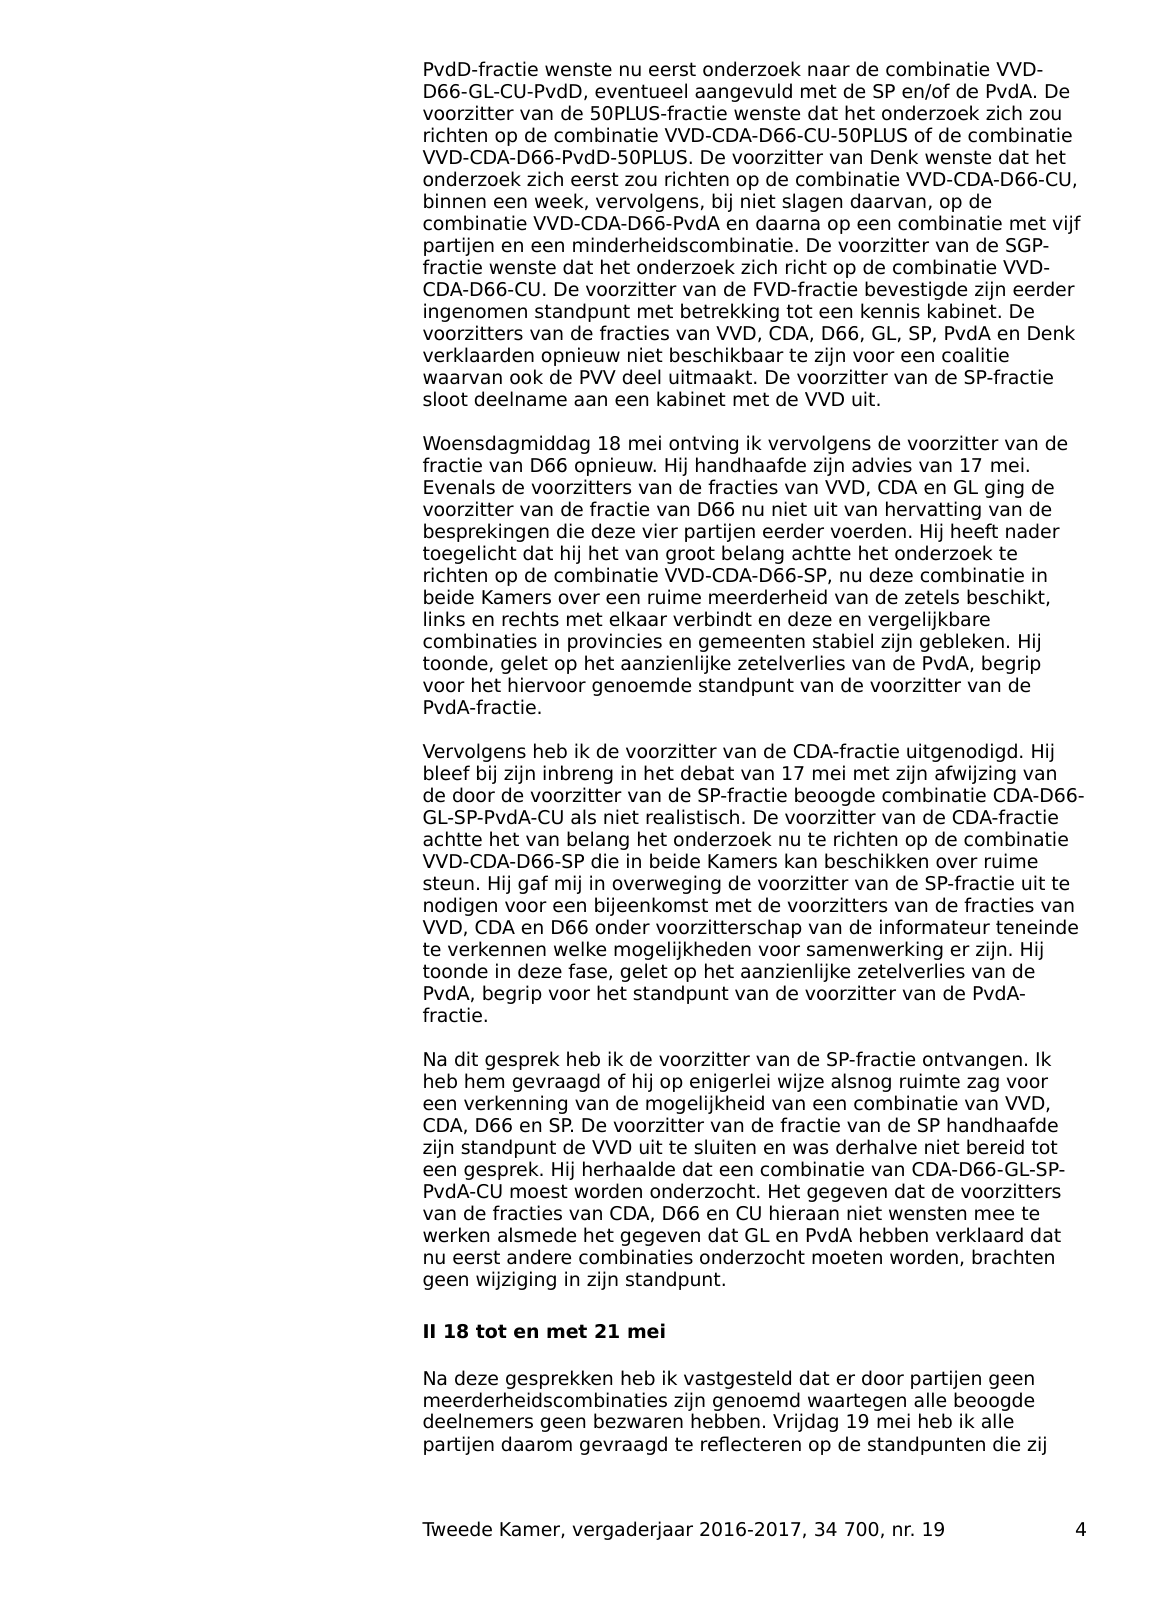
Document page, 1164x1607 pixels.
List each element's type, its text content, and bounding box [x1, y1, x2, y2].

text PvdD-fractie wenste nu eerst onderzoek naar de combinatie VVD-D66-GL-CU-PvdD, eventueel aangevuld met de SP en/of de PvdA. De voorzitter van de 50PLUS-fractie wenste dat het onderzoek zich zou richten op de combinatie VVD-CDA-D66-CU-50PLUS of de combinatie VVD-CDA-D66-PvdD-50PLUS. De voorzitter van Denk wenste dat het onderzoek zich eerst zou richten op de combinatie VVD-CDA-D66-CU, binnen een week, vervolgens, bij niet slagen daarvan, op de combinatie VVD-CDA-D66-PvdA en daarna op een combinatie met vijf partijen en een minderheidscombinatie. De voorzitter van de SGP-fractie wenste dat het onderzoek zich richt op de combinatie VVD-CDA-D66-CU. De voorzitter van de FVD-fractie bevestigde zijn eerder ingenomen standpunt met betrekking tot een kennis kabinet. De voorzitters van de fracties van VVD, CDA, D66, GL, SP, PvdA en Denk verklaarden opnieuw niet beschikbaar te zijn voor een coalitie waarvan ook de PVV deel uitmaakt. De voorzitter van de SP-fractie sloot deelname aan een kabinet met de VVD uit. [422, 59, 1087, 411]
subtitle II 18 tot en met 21 mei [422, 1321, 1087, 1342]
text Vervolgens heb ik de voorzitter van de CDA-fractie uitgenodigd. Hij bleef bij zijn inbreng in het debat van 17 mei met zijn afwijzing van de door de voorzitter van de SP-fractie beoogde combinatie CDA-D66-GL-SP-PvdA-CU als niet realistisch. De voorzitter van de CDA-fractie achtte het van belang het onderzoek nu te richten op de combinatie VVD-CDA-D66-SP die in beide Kamers kan beschikken over ruime steun. Hij gaf mij in overweging de voorzitter van de SP-fractie uit te nodigen voor een bijeenkomst met de voorzitters van de fracties van VVD, CDA en D66 onder voorzitterschap van de informateur teneinde te verkennen welke mogelijkheden voor samenwerking er zijn. Hij toonde in deze fase, gelet op het aanzienlijke zetelverlies van de PvdA, begrip voor het standpunt van de voorzitter van de PvdA-fractie. [422, 741, 1087, 1027]
text Na dit gesprek heb ik de voorzitter van de SP-fractie ontvangen. Ik heb hem gevraagd of hij op enigerlei wijze alsnog ruimte zag voor een verkenning van de mogelijkheid van een combinatie van VVD, CDA, D66 en SP. De voorzitter van de fractie van de SP handhaafde zijn standpunt de VVD uit te sluiten en was derhalve niet bereid tot een gesprek. Hij herhaalde dat een combinatie van CDA-D66-GL-SP-PvdA-CU moest worden onderzocht. Het gegeven dat de voorzitters van de fracties van CDA, D66 en CU hieraan niet wensten mee te werken alsmede het gegeven dat GL en PvdA hebben verklaard dat nu eerst andere combinaties onderzocht moeten worden, brachten geen wijziging in zijn standpunt. [422, 1049, 1087, 1291]
text Na deze gesprekken heb ik vastgesteld dat er door partijen geen meerderheidscombinaties zijn genoemd waartegen alle beoogde deelnemers geen bezwaren hebben. Vrijdag 19 mei heb ik alle partijen daarom gevraagd te reflecteren op de standpunten die zij [422, 1367, 1087, 1455]
text Woensdagmiddag 18 mei ontving ik vervolgens de voorzitter van de fractie van D66 opnieuw. Hij handhaafde zijn advies van 17 mei. Evenals de voorzitters van de fracties van VVD, CDA en GL ging de voorzitter van de fractie van D66 nu niet uit van hervatting van de besprekingen die deze vier partijen eerder voerden. Hij heeft nader toegelicht dat hij het van groot belang achtte het onderzoek te richten op de combinatie VVD-CDA-D66-SP, nu deze combinatie in beide Kamers over een ruime meerderheid van de zetels beschikt, links en rechts met elkaar verbindt en deze en vergelijkbare combinaties in provincies en gemeenten stabiel zijn gebleken. Hij toonde, gelet op het aanzienlijke zetelverlies van de PvdA, begrip voor het hiervoor genoemde standpunt van de voorzitter van de PvdA-fractie. [422, 433, 1087, 719]
